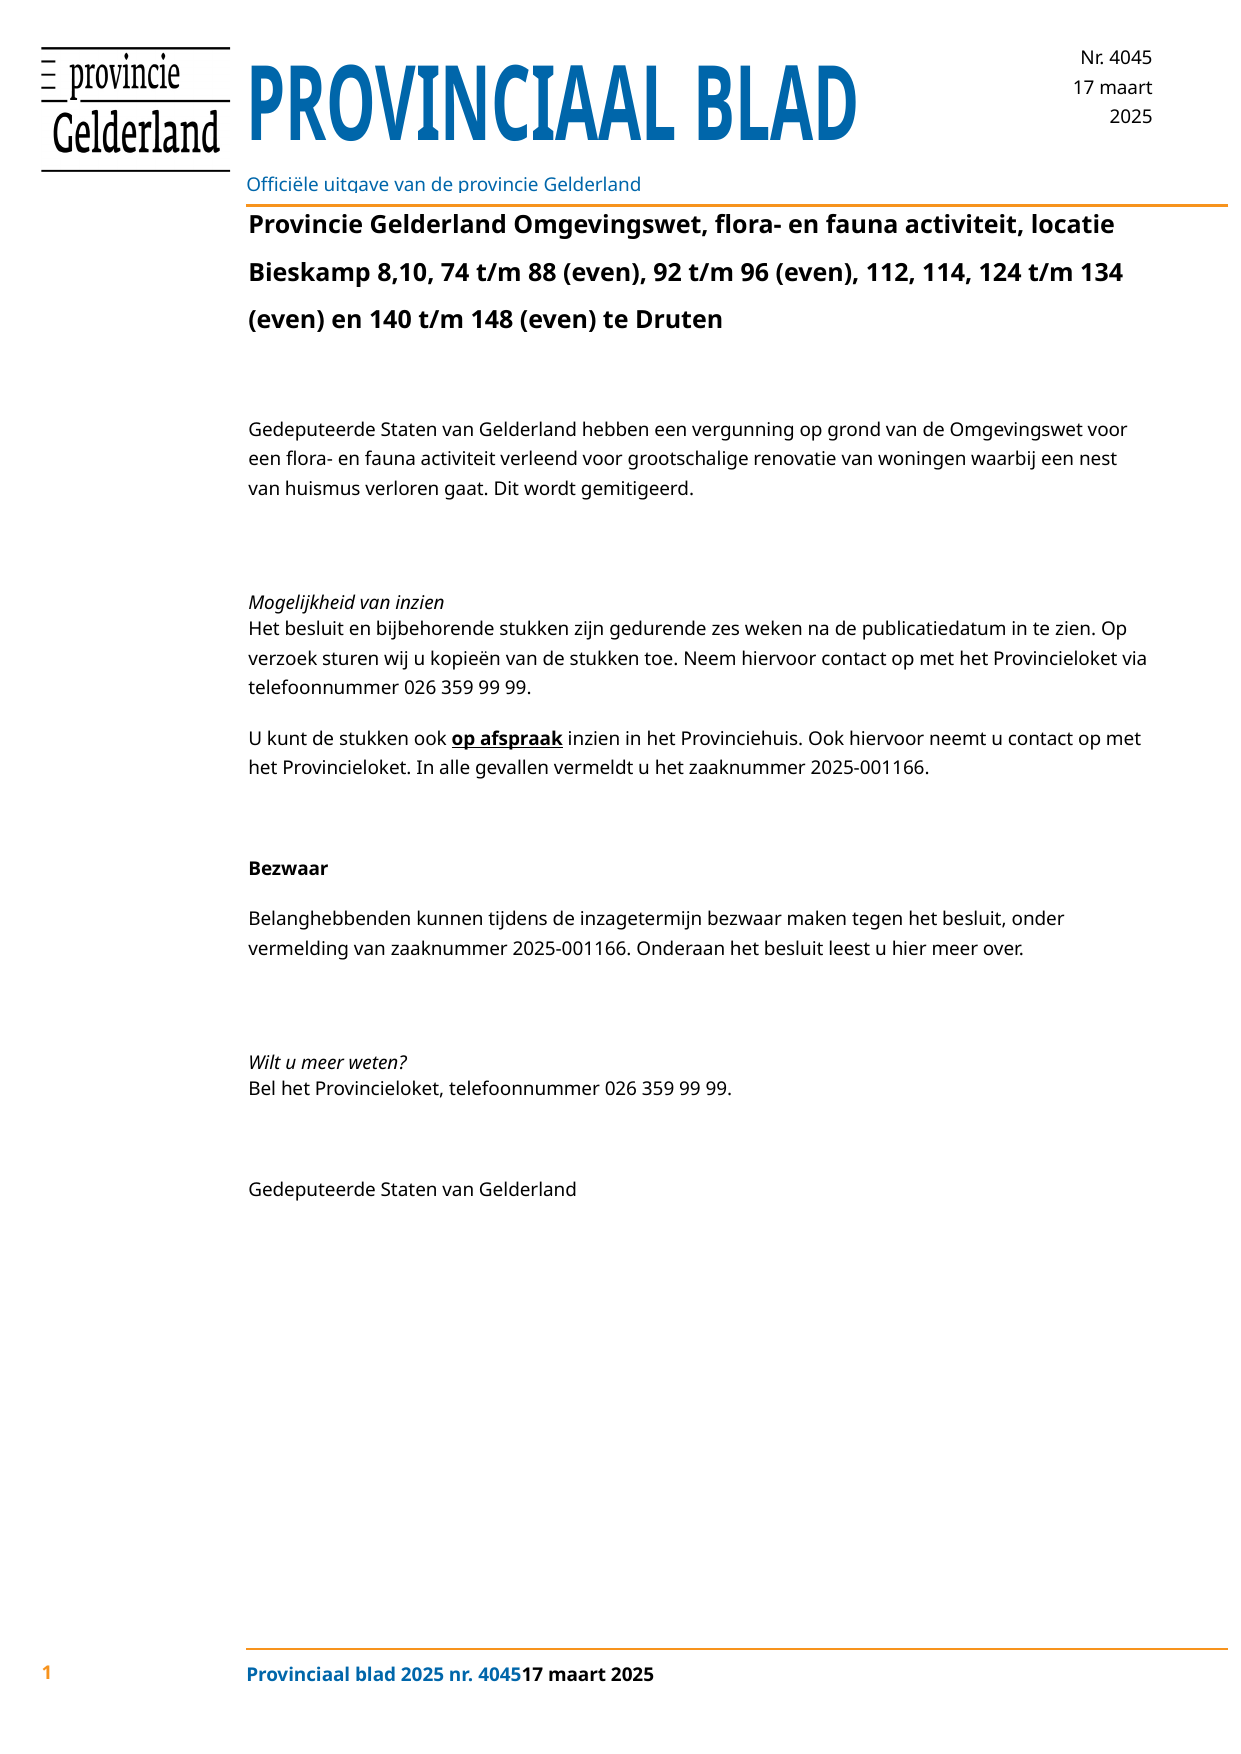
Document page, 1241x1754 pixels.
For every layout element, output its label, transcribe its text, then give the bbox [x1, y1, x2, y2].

picture [41, 47, 231, 172]
text U kunt de stukken ook op afspraak inzien in het Provinciehuis. Ook hiervoor neemt u contact op met het Provincieloket. In alle gevallen vermeldt u het zaaknummer 2025-001166. [248, 725, 1152, 780]
text Bezwaar [248, 855, 1152, 881]
text Wilt u meer weten? [248, 1049, 1152, 1075]
text Het besluit en bijbehorende stukken zijn gedurende zes weken na de publicatiedatum in te zien. Op verzoek sturen wij u kopieën van de stukken toe. Neem hiervoor contact op met het Provincieloket via telefoonnummer 026 359 99 99. [248, 615, 1152, 700]
text Bel het Provincieloket, telefoonnummer 026 359 99 99. [248, 1075, 1152, 1101]
text Gedeputeerde Staten van Gelderland hebben een vergunning op grond van de Omgevingswet voor een flora- en fauna activiteit verleend voor grootschalige renovatie van woningen waarbij een nest van huismus verloren gaat. Dit wordt gemitigeerd. [248, 416, 1152, 501]
text Provincie Gelderland Omgevingswet, flora- en fauna activiteit, locatie Bieskamp 8,10, 74 t/m 88 (even), 92 t/m 96 (even), 112, 114, 124 t/m 134 (even) en 140 t/m 148 (even) te Druten [248, 207, 1152, 336]
text Mogelijkheid van inzien [248, 589, 1152, 615]
text Gedeputeerde Staten van Gelderland [248, 1176, 1152, 1202]
text Belanghebbenden kunnen tijdens de inzagetermijn bezwaar maken tegen het besluit, onder vermelding van zaaknummer 2025-001166. Onderaan het besluit leest u hier meer over. [248, 906, 1152, 961]
